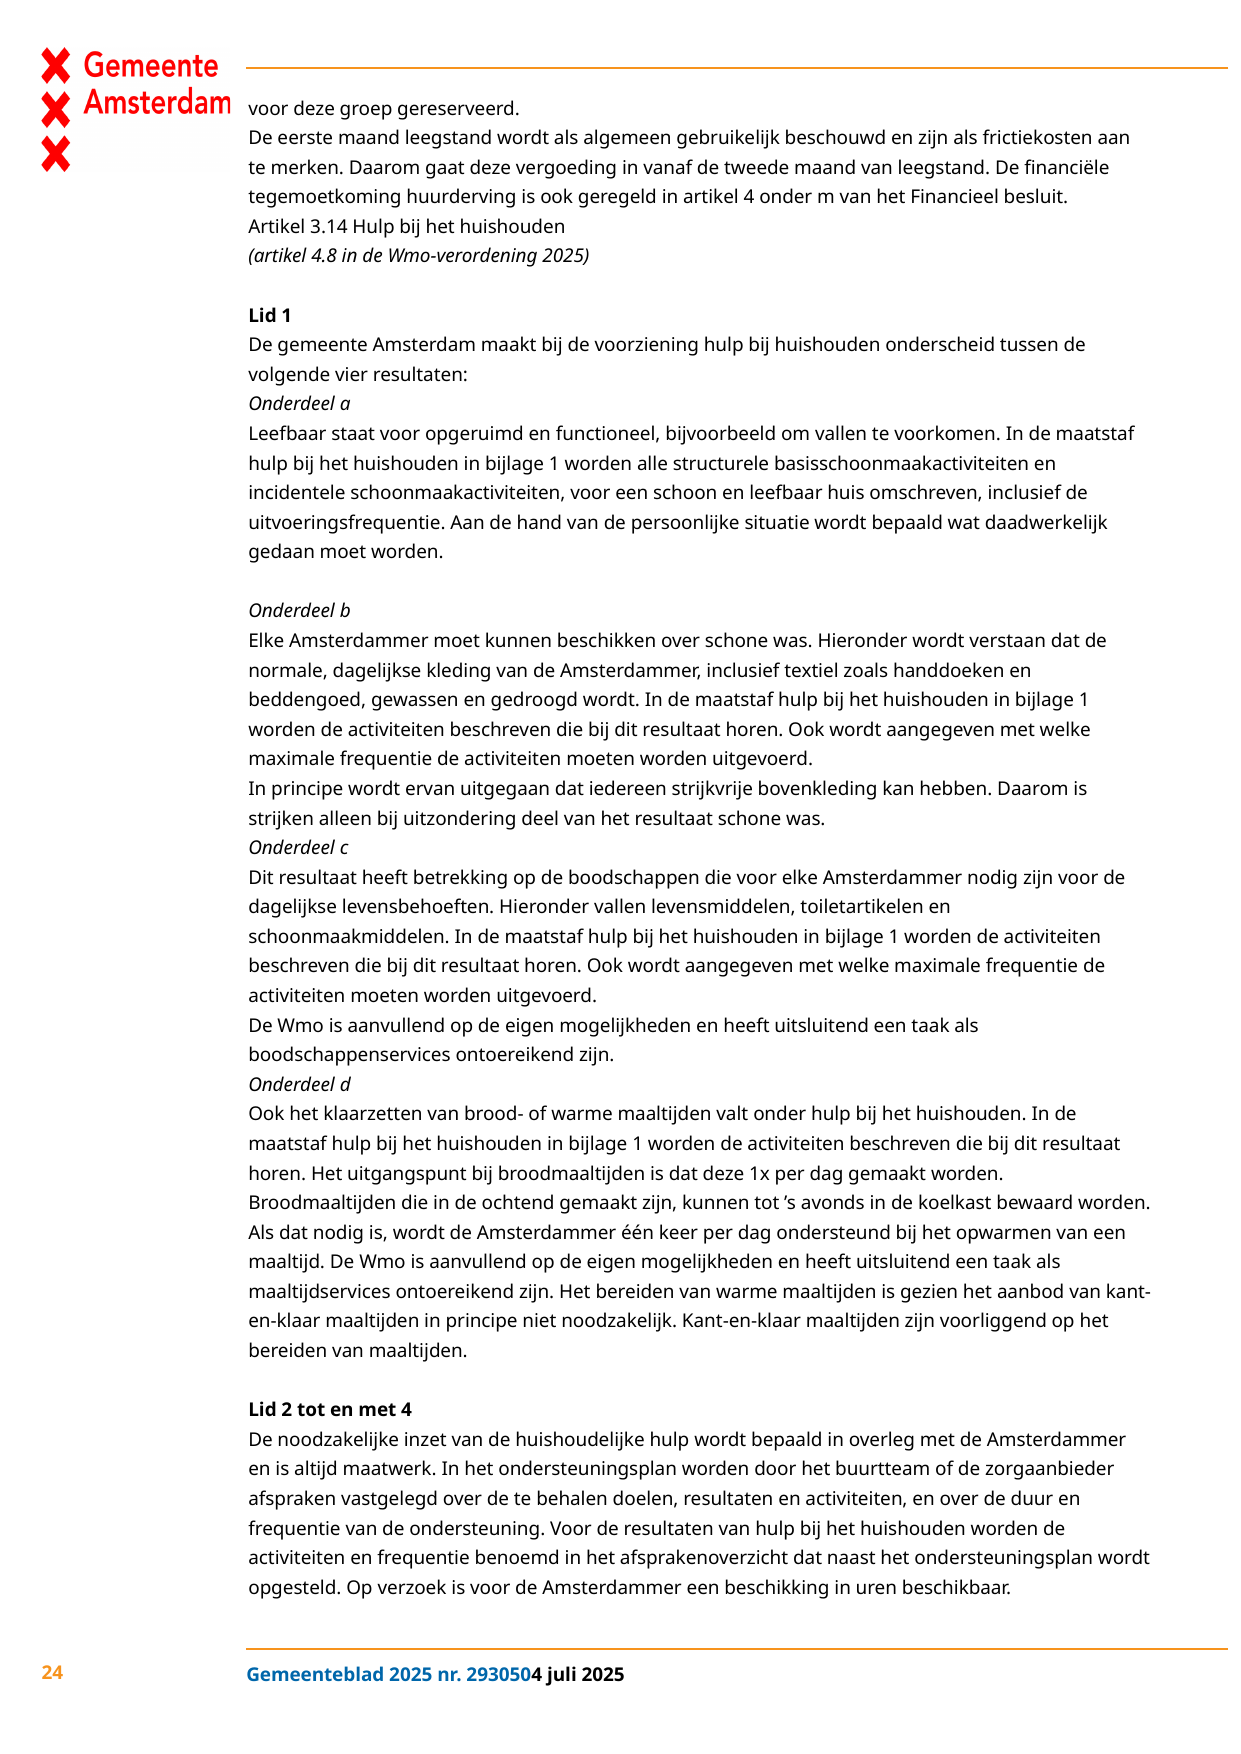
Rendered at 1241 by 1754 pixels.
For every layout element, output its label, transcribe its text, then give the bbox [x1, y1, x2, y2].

text Onderdeel a [248, 391, 1152, 416]
text Leefbaar staat voor opgeruimd en functioneel, bijvoorbeeld om vallen te voorkomen. In de maatstaf hulp bij het huishouden in bijlage 1 worden alle structurele basisschoonmaakactiviteiten en incidentele schoonmaakactiviteiten, voor een schoon en leefbaar huis omschreven, inclusief de uitvoeringsfrequentie. Aan de hand van de persoonlijke situatie wordt bepaald wat daadwerkelijk gedaan moet worden. [248, 420, 1152, 564]
text De eerste maand leegstand wordt als algemeen gebruikelijk beschouwd en zijn als frictiekosten aan te merken. Daarom gaat deze vergoeding in vanaf de tweede maand van leegstand. De financiële tegemoetkoming huurderving is ook geregeld in artikel 4 onder m van het Financieel besluit. [248, 124, 1152, 209]
text Lid 2 tot en met 4 [248, 1396, 1152, 1422]
text Onderdeel d [248, 1071, 1152, 1097]
text De Wmo is aanvullend op de eigen mogelijkheden en heeft uitsluitend een taak als boodschappenservices ontoereikend zijn. [248, 1012, 1152, 1067]
text De gemeente Amsterdam maakt bij de voorziening hulp bij huishouden onderscheid tussen de volgende vier resultaten: [248, 331, 1152, 387]
text De noodzakelijke inzet van de huishoudelijke hulp wordt bepaald in overleg met de Amsterdammer en is altijd maatwerk. In het ondersteuningsplan worden door het buurtteam of de zorgaanbieder afspraken vastgelegd over de te behalen doelen, resultaten en activiteiten, en over de duur en frequentie van de ondersteuning. Voor de resultaten van hulp bij het huishouden worden de activiteiten en frequentie benoemd in het afsprakenoverzicht dat naast het ondersteuningsplan wordt opgesteld. Op verzoek is voor de Amsterdammer een beschikking in uren beschikbaar. [248, 1426, 1152, 1600]
text Ook het klaarzetten van brood- of warme maaltijden valt onder hulp bij het huishouden. In de maatstaf hulp bij het huishouden in bijlage 1 worden de activiteiten beschreven die bij dit resultaat horen. Het uitgangspunt bij broodmaaltijden is dat deze 1x per dag gemaakt worden. Broodmaaltijden die in de ochtend gemaakt zijn, kunnen tot ’s avonds in de koelkast bewaard worden. Als dat nodig is, wordt de Amsterdammer één keer per dag ondersteund bij het opwarmen van een maaltijd. De Wmo is aanvullend op de eigen mogelijkheden en heeft uitsluitend een taak als maaltijdservices ontoereikend zijn. Het bereiden van warme maaltijden is gezien het aanbod van kant-en-klaar maaltijden in principe niet noodzakelijk. Kant-en-klaar maaltijden zijn voorliggend op het bereiden van maaltijden. [248, 1101, 1152, 1363]
text Lid 1 [248, 302, 1152, 328]
picture [41, 47, 231, 172]
text (artikel 4.8 in de Wmo-verordening 2025) [248, 243, 1152, 268]
text Onderdeel c [248, 834, 1152, 860]
text voor deze groep gereserveerd. [248, 95, 1152, 121]
text Artikel 3.14 Hulp bij het huishouden [248, 213, 1152, 239]
text Onderdeel b [248, 598, 1152, 623]
text Elke Amsterdammer moet kunnen beschikken over schone was. Hieronder wordt verstaan dat de normale, dagelijkse kleding van de Amsterdammer, inclusief textiel zoals handdoeken en beddengoed, gewassen en gedroogd wordt. In de maatstaf hulp bij het huishouden in bijlage 1 worden de activiteiten beschreven die bij dit resultaat horen. Ook wordt aangegeven met welke maximale frequentie de activiteiten moeten worden uitgevoerd. [248, 627, 1152, 771]
text In principe wordt ervan uitgegaan dat iedereen strijkvrije bovenkleding kan hebben. Daarom is strijken alleen bij uitzondering deel van het resultaat schone was. [248, 775, 1152, 831]
text Dit resultaat heeft betrekking op de boodschappen die voor elke Amsterdammer nodig zijn voor de dagelijkse levensbehoeften. Hieronder vallen levensmiddelen, toiletartikelen en schoonmaakmiddelen. In de maatstaf hulp bij het huishouden in bijlage 1 worden de activiteiten beschreven die bij dit resultaat horen. Ook wordt aangegeven met welke maximale frequentie de activiteiten moeten worden uitgevoerd. [248, 864, 1152, 1008]
